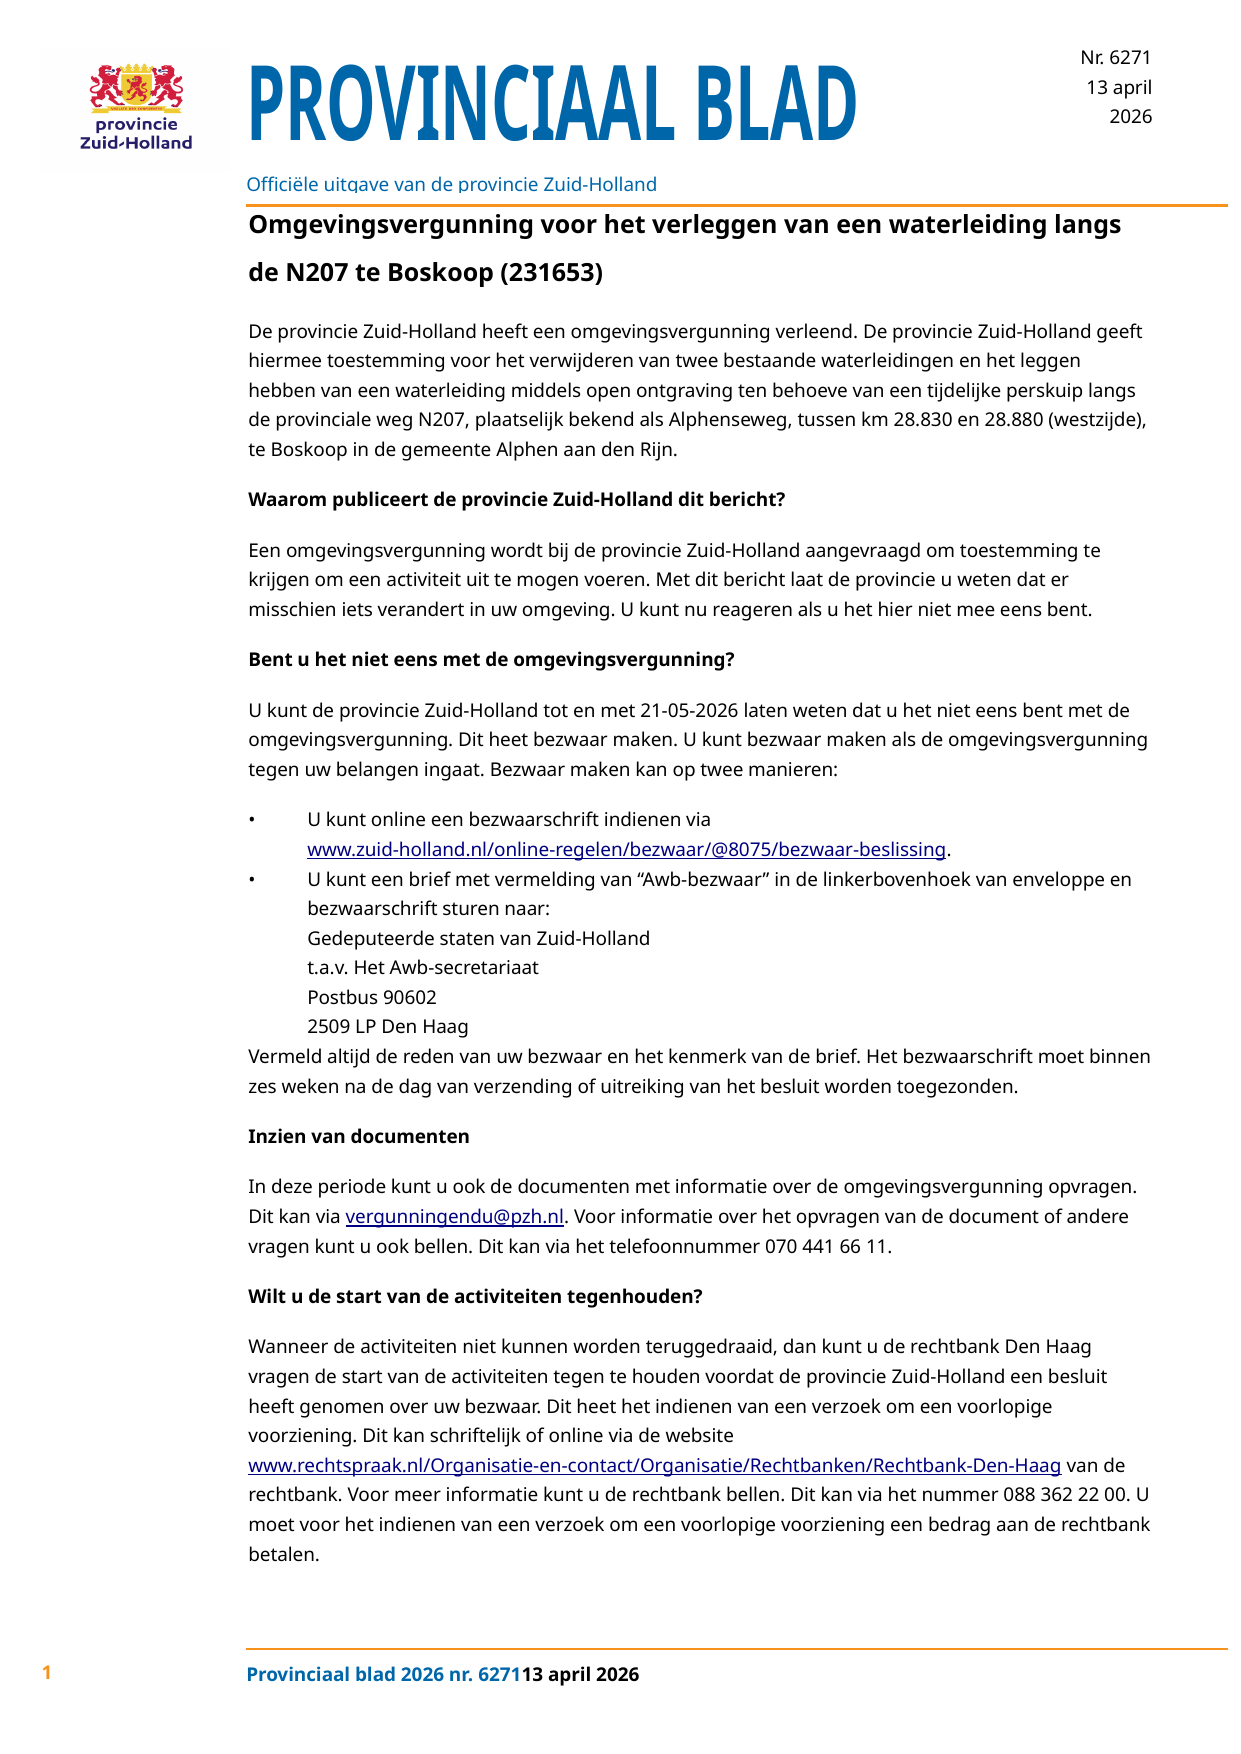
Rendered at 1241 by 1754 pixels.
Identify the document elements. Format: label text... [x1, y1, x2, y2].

picture [41, 47, 231, 172]
text Omgevingsvergunning voor het verleggen van een waterleiding langs de N207 te Boskoop (231653) [248, 207, 1152, 288]
text In deze periode kunt u ook de documenten met informatie over de omgevingsvergunning opvragen. Dit kan via vergunningendu@pzh.nl. Voor informatie over het opvragen van de document of andere vragen kunt u ook bellen. Dit kan via het telefoonnummer 070 441 66 11. [248, 1174, 1152, 1259]
text Bent u het niet eens met de omgevingsvergunning? [248, 647, 1152, 672]
text Vermeld altijd de reden van uw bezwaar en het kenmerk van de brief. Het bezwaarschrift moet binnen zes weken na de dag van verzending of uitreiking van het besluit worden toegezonden. [248, 1043, 1152, 1099]
text Waarom publiceert de provincie Zuid-Holland dit bericht? [248, 487, 1152, 512]
list Gedeputeerde staten van Zuid-Holland [248, 925, 1152, 951]
text Wanneer de activiteiten niet kunnen worden teruggedraaid, dan kunt u de rechtbank Den Haag vragen de start van de activiteiten tegen te houden voordat de provincie Zuid-Holland een besluit heeft genomen over uw bezwaar. Dit heet het indienen van een verzoek om een voorlopige voorziening. Dit kan schriftelijk of online via de website www.rechtspraak.nl/Organisatie-en-contact/Organisatie/Rechtbanken/Rechtbank-Den-Haag van de rechtbank. Voor meer informatie kunt u de rechtbank bellen. Dit kan via het nummer 088 362 22 00. U moet voor het indienen van een verzoek om een voorlopige voorziening een bedrag aan de rechtbank betalen. [248, 1334, 1152, 1567]
list U kunt online een bezwaarschrift indienen via www.zuid-holland.nl/online-regelen/bezwaar/@8075/bezwaar-beslissing. [248, 807, 1152, 862]
text Wilt u de start van de activiteiten tegenhouden? [248, 1283, 1152, 1309]
list U kunt een brief met vermelding van “Awb-bezwaar” in de linkerbovenhoek van enveloppe en bezwaarschrift sturen naar: [248, 866, 1152, 921]
list 2509 LP Den Haag [248, 1014, 1152, 1039]
text Een omgevingsvergunning wordt bij de provincie Zuid-Holland aangevraagd om toestemming te krijgen om een activiteit uit te mogen voeren. Met dit bericht laat de provincie u weten dat er misschien iets verandert in uw omgeving. U kunt nu reageren als u het hier niet mee eens bent. [248, 537, 1152, 622]
text Inzien van documenten [248, 1123, 1152, 1149]
text De provincie Zuid-Holland heeft een omgevingsvergunning verleend. De provincie Zuid-Holland geeft hiermee toestemming voor het verwijderen van twee bestaande waterleidingen en het leggen hebben van een waterleiding middels open ontgraving ten behoeve van een tijdelijke perskuip langs de provinciale weg N207, plaatselijk bekend als Alphenseweg, tussen km 28.830 en 28.880 (westzijde), te Boskoop in de gemeente Alphen aan den Rijn. [248, 318, 1152, 462]
text U kunt de provincie Zuid-Holland tot en met 21-05-2026 laten weten dat u het niet eens bent met de omgevingsvergunning. Dit heet bezwaar maken. U kunt bezwaar maken als de omgevingsvergunning tegen uw belangen ingaat. Bezwaar maken kan op twee manieren: [248, 697, 1152, 782]
list t.a.v. Het Awb-secretariaat [248, 954, 1152, 980]
list Postbus 90602 [248, 984, 1152, 1010]
